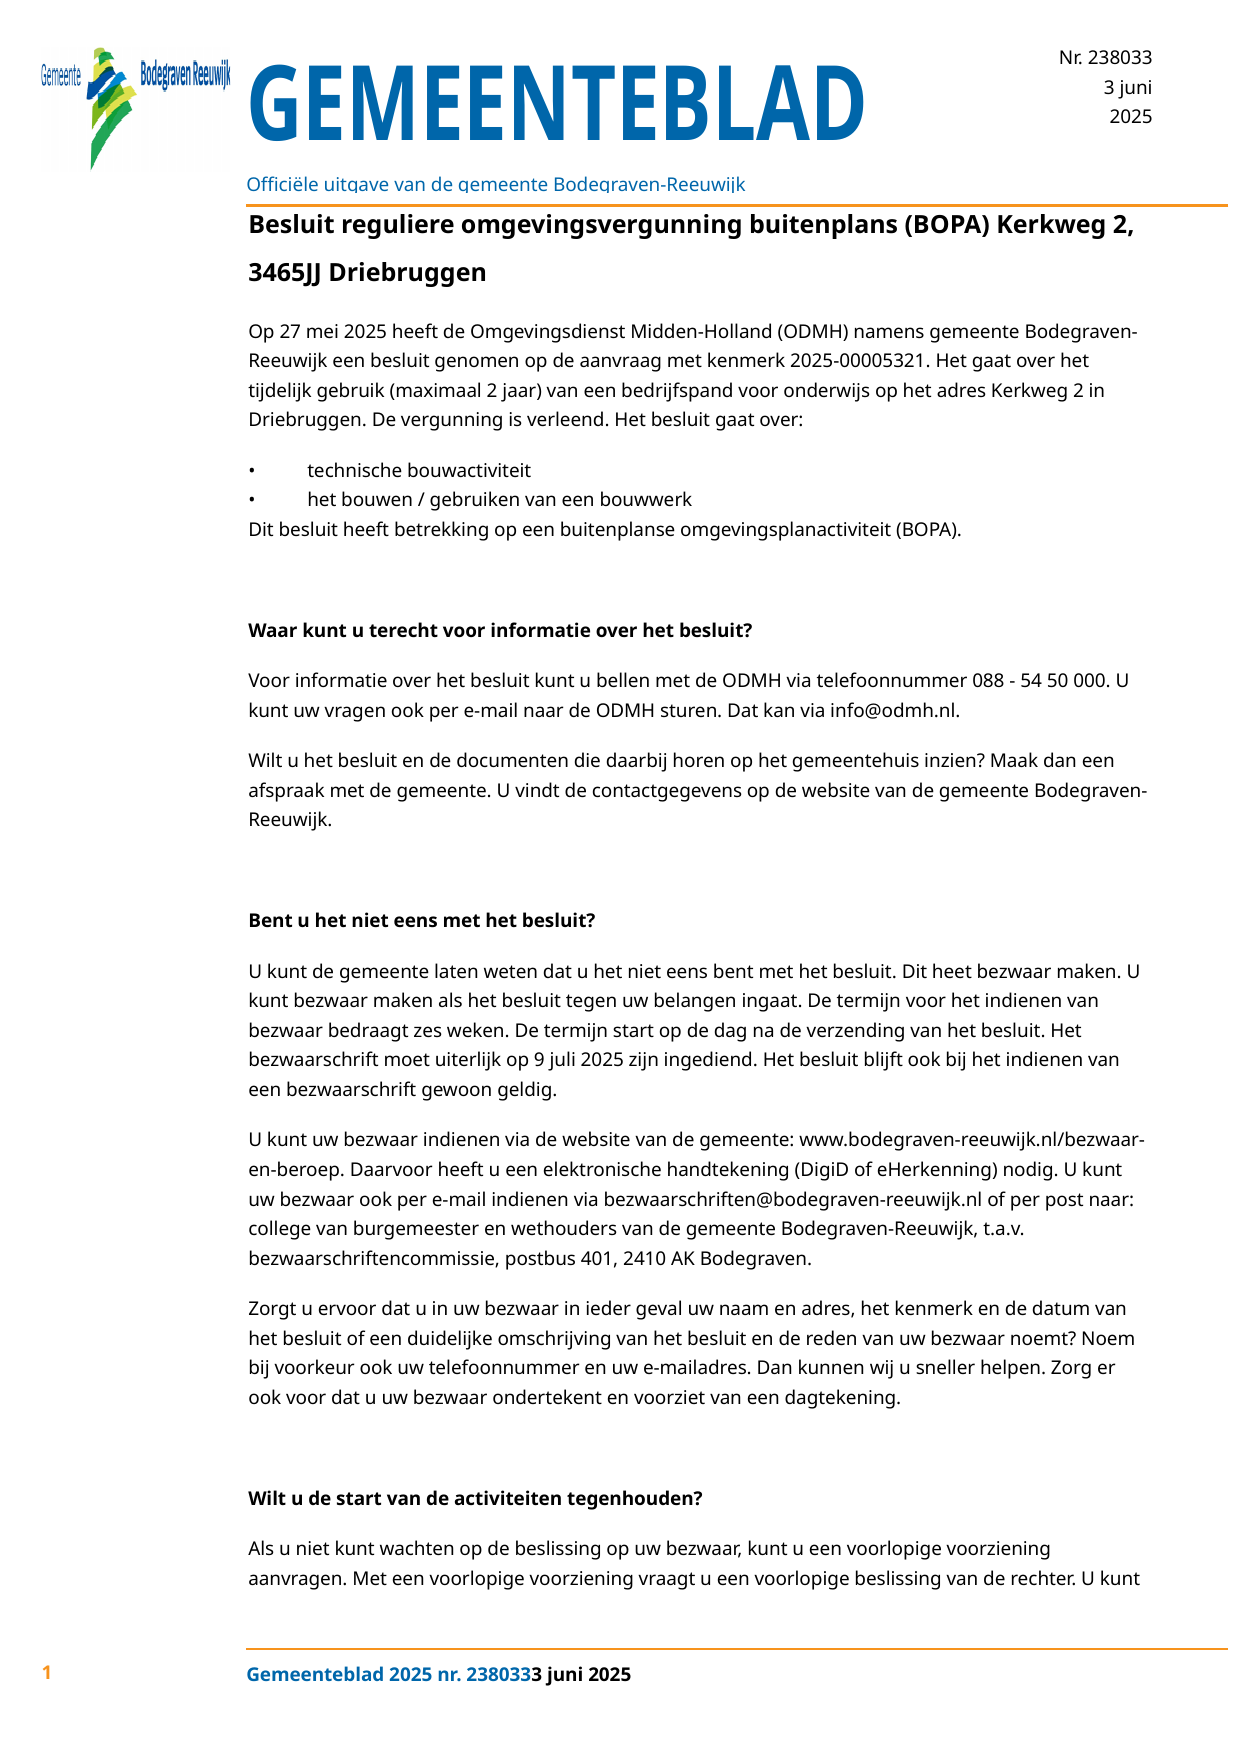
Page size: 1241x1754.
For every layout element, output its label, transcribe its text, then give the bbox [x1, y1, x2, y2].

text Dit besluit heeft betrekking op een buitenplanse omgevingsplanactiviteit (BOPA). [248, 516, 1152, 542]
list het bouwen / gebruiken van een bouwwerk [248, 487, 1152, 512]
text U kunt uw bezwaar indienen via de website van de gemeente: www.bodegraven-reeuwijk.nl/bezwaar-en-beroep. Daarvoor heeft u een elektronische handtekening (DigiD of eHerkenning) nodig. U kunt uw bezwaar ook per e-mail indienen via bezwaarschriften@bodegraven-reeuwijk.nl of per post naar: college van burgemeester en wethouders van de gemeente Bodegraven-Reeuwijk, t.a.v. bezwaarschriftencommissie, postbus 401, 2410 AK Bodegraven. [248, 1127, 1152, 1271]
text Wilt u het besluit en de documenten die daarbij horen op het gemeentehuis inzien? Maak dan een afspraak met de gemeente. U vindt de contactgegevens op de website van de gemeente Bodegraven-Reeuwijk. [248, 747, 1152, 832]
picture [41, 47, 231, 172]
text Als u niet kunt wachten op de beslissing op uw bezwaar, kunt u een voorlopige voorziening aanvragen. Met een voorlopige voorziening vraagt u een voorlopige beslissing van de rechter. U kunt [248, 1535, 1152, 1591]
text Bent u het niet eens met het besluit? [248, 907, 1152, 933]
text Besluit reguliere omgevingsvergunning buitenplans (BOPA) Kerkweg 2, 3465JJ Driebruggen [248, 207, 1152, 288]
text Wilt u de start van de activiteiten tegenhouden? [248, 1485, 1152, 1511]
text Voor informatie over het besluit kunt u bellen met de ODMH via telefoonnummer 088 - 54 50 000. U kunt uw vragen ook per e-mail naar de ODMH sturen. Dat kan via info@odmh.nl. [248, 667, 1152, 723]
list technische bouwactiviteit [248, 457, 1152, 483]
text Waar kunt u terecht voor informatie over het besluit? [248, 617, 1152, 643]
text Zorgt u ervoor dat u in uw bezwaar in ieder geval uw naam en adres, het kenmerk en de datum van het besluit of een duidelijke omschrijving van het besluit en de reden van uw bezwaar noemt? Noem bij voorkeur ook uw telefoonnummer en uw e-mailadres. Dan kunnen wij u sneller helpen. Zorg er ook voor dat u uw bezwaar ondertekent en voorziet van een dagtekening. [248, 1295, 1152, 1410]
text Op 27 mei 2025 heeft de Omgevingsdienst Midden-Holland (ODMH) namens gemeente Bodegraven-Reeuwijk een besluit genomen op de aanvraag met kenmerk 2025-00005321. Het gaat over het tijdelijk gebruik (maximaal 2 jaar) van een bedrijfspand voor onderwijs op het adres Kerkweg 2 in Driebruggen. De vergunning is verleend. Het besluit gaat over: [248, 318, 1152, 432]
text U kunt de gemeente laten weten dat u het niet eens bent met het besluit. Dit heet bezwaar maken. U kunt bezwaar maken als het besluit tegen uw belangen ingaat. De termijn voor het indienen van bezwaar bedraagt zes weken. De termijn start op de dag na de verzending van het besluit. Het bezwaarschrift moet uiterlijk op 9 juli 2025 zijn ingediend. Het besluit blijft ook bij het indienen van een bezwaarschrift gewoon geldig. [248, 958, 1152, 1102]
